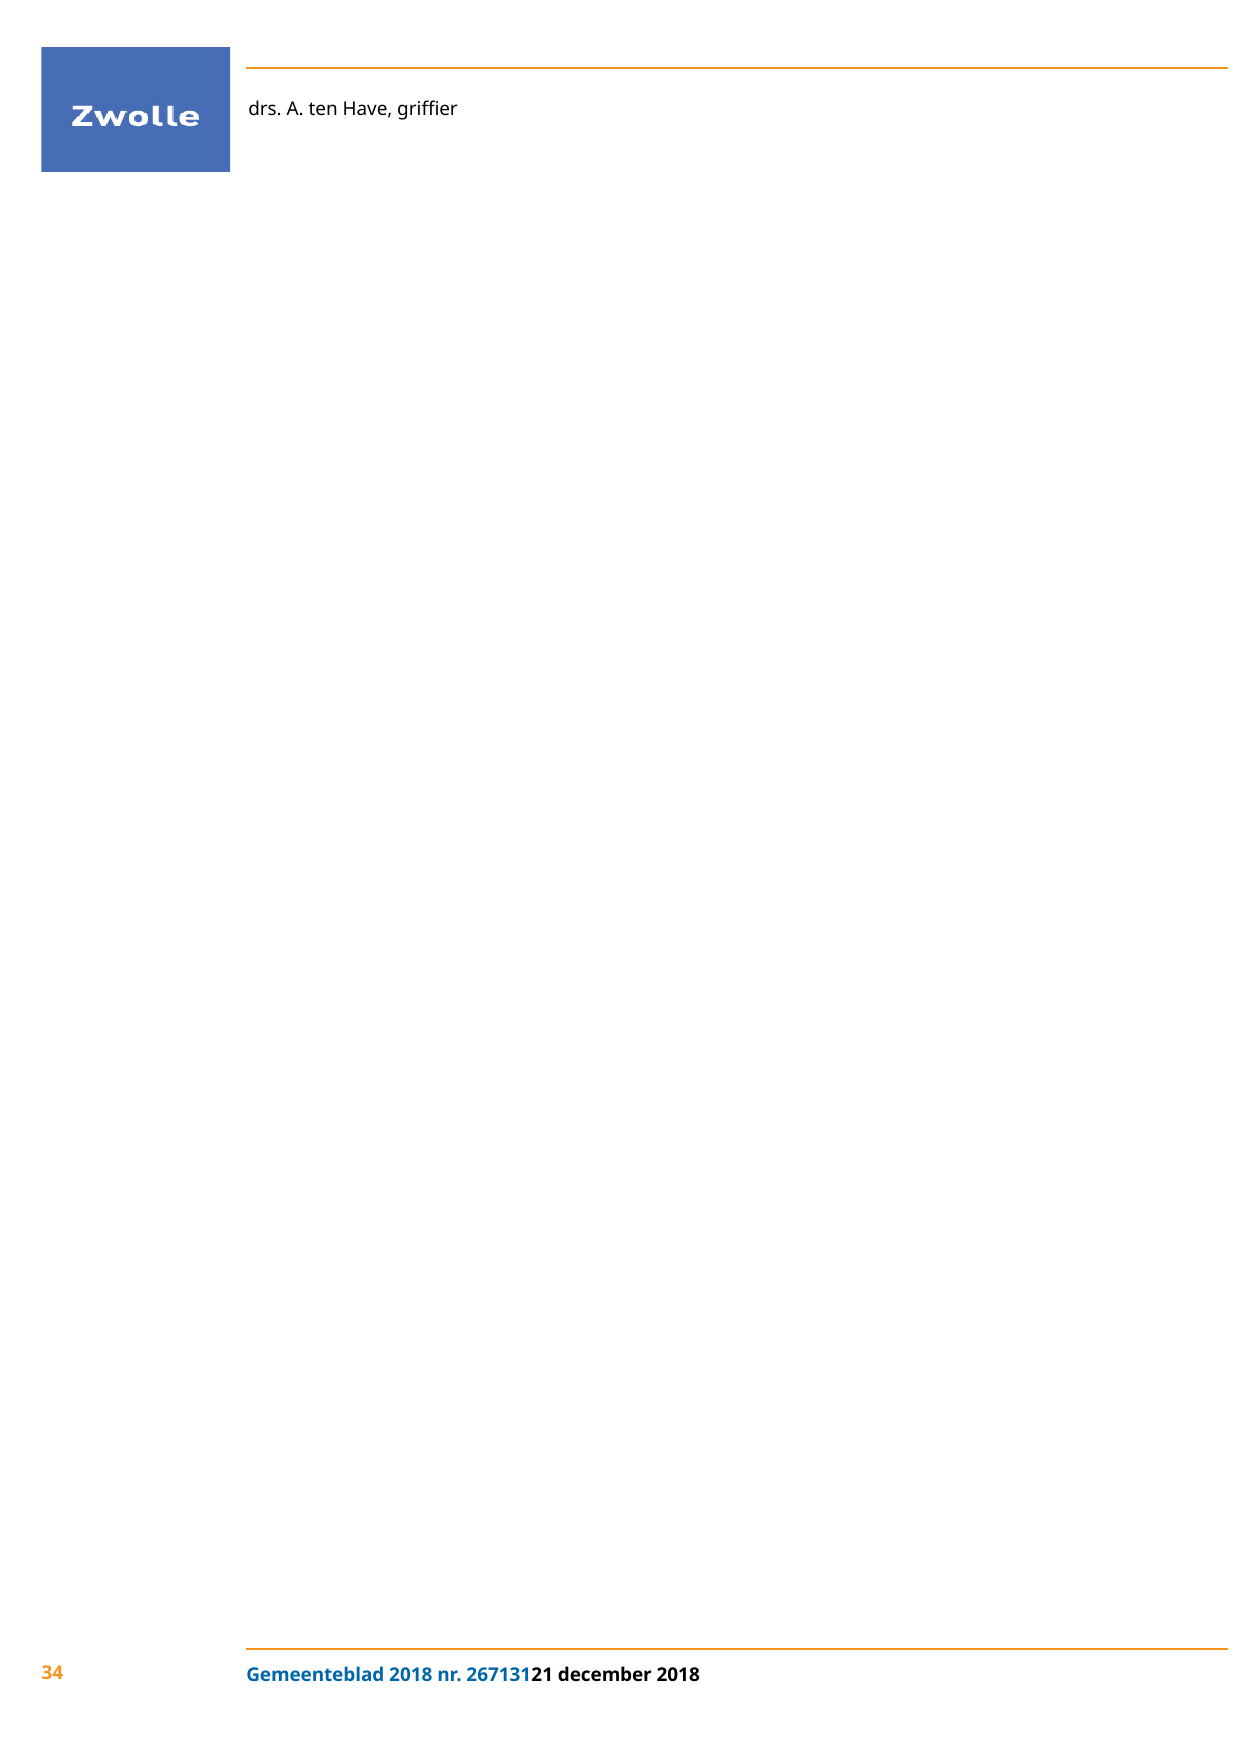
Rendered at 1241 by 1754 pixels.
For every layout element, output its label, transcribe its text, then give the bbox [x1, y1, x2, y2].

picture [41, 47, 231, 172]
text drs. A. ten Have, griffier [248, 95, 1152, 121]
